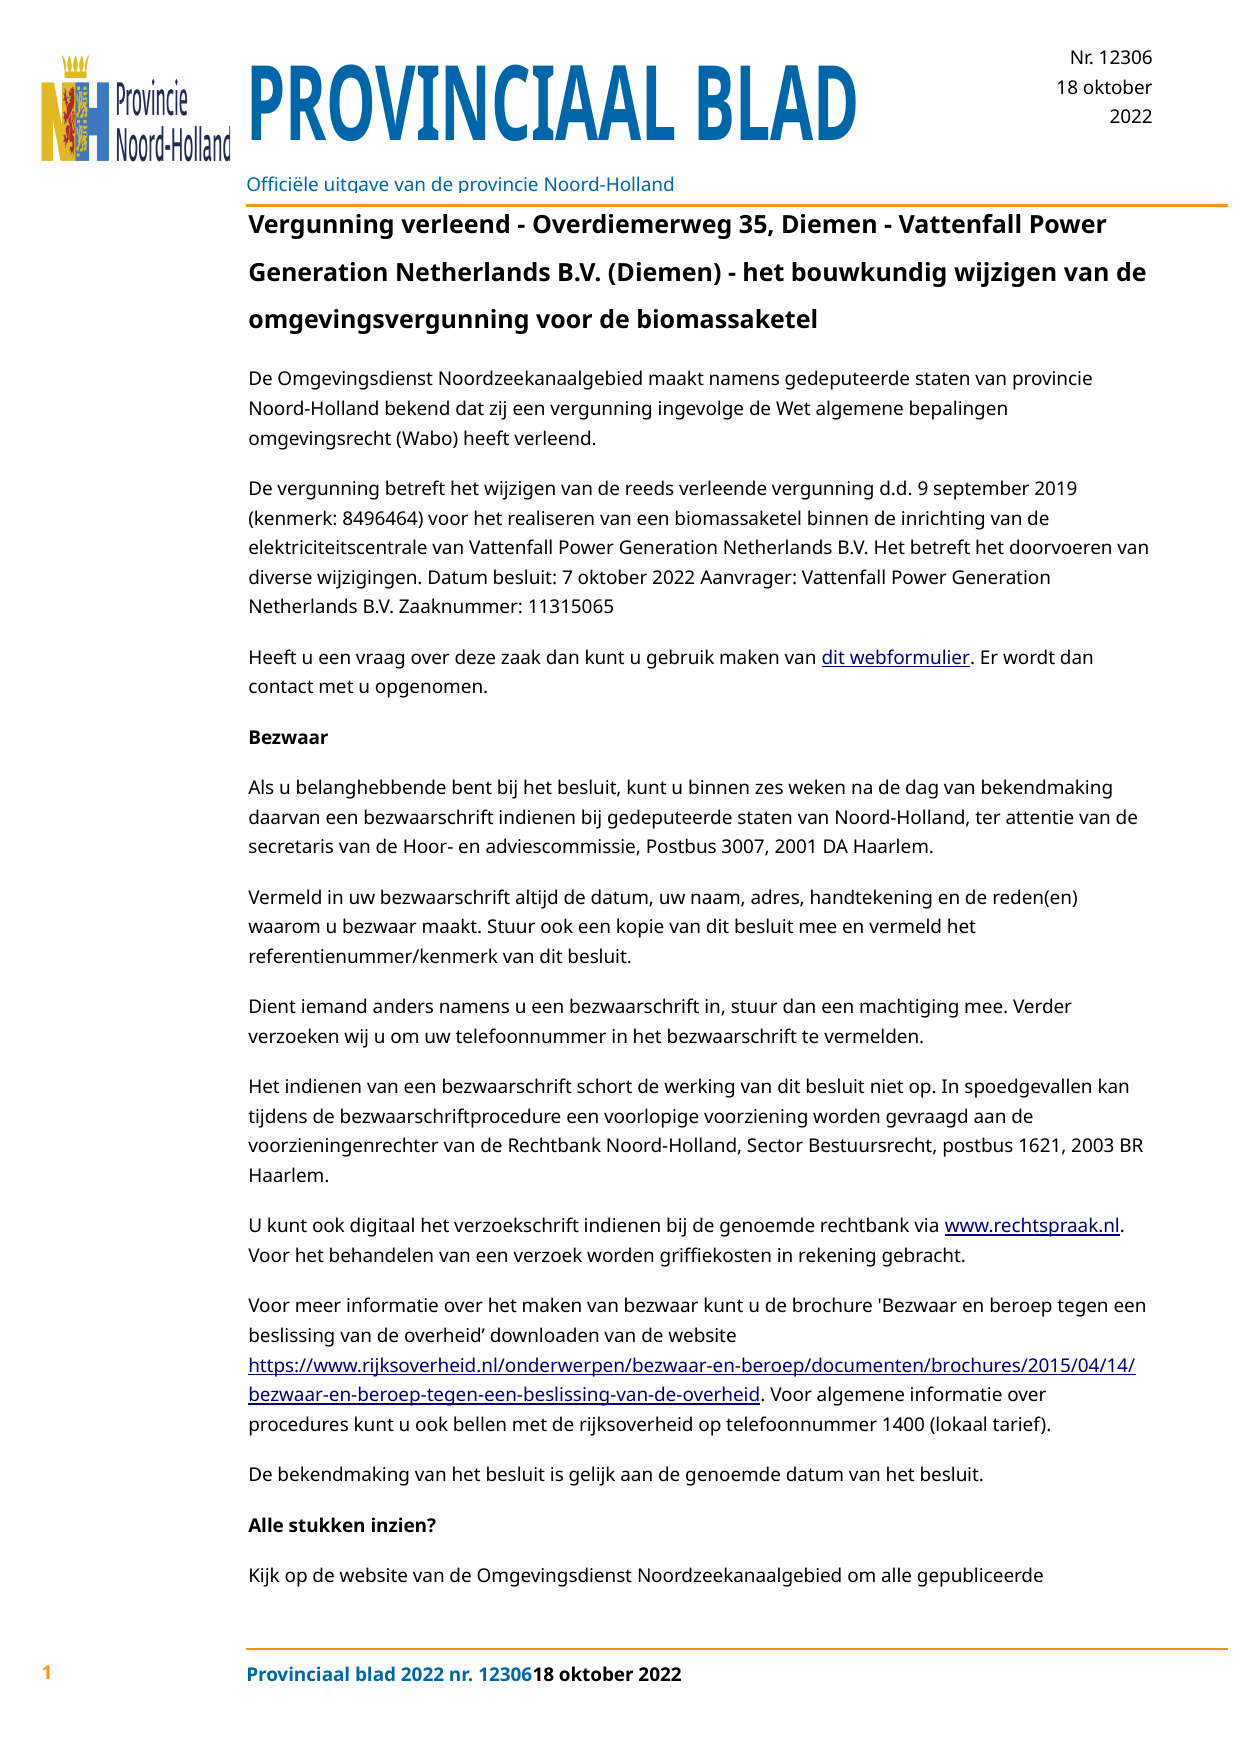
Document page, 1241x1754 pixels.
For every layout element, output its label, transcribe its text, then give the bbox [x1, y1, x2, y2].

text Voor meer informatie over het maken van bezwaar kunt u de brochure 'Bezwaar en beroep tegen een beslissing van de overheid’ downloaden van de website https://www.rijksoverheid.nl/onderwerpen/bezwaar-en-beroep/documenten/brochures/2015/04/14/bezwaar-en-beroep-tegen-een-beslissing-van-de-overheid. Voor algemene informatie over procedures kunt u ook bellen met de rijksoverheid op telefoonnummer 1400 (lokaal tarief). [248, 1293, 1152, 1437]
text Heeft u een vraag over deze zaak dan kunt u gebruik maken van dit webformulier. Er wordt dan contact met u opgenomen. [248, 644, 1152, 699]
text U kunt ook digitaal het verzoekschrift indienen bij de genoemde rechtbank via www.rechtspraak.nl. Voor het behandelen van een verzoek worden griffiekosten in rekening gebracht. [248, 1213, 1152, 1268]
text Kijk op de website van de Omgevingsdienst Noordzeekanaalgebied om alle gepubliceerde [248, 1562, 1152, 1588]
picture [41, 47, 231, 172]
text Vermeld in uw bezwaarschrift altijd de datum, uw naam, adres, handtekening en de reden(en) waarom u bezwaar maakt. Stuur ook een kopie van dit besluit mee en vermeld het referentienummer/kenmerk van dit besluit. [248, 884, 1152, 969]
text Als u belanghebbende bent bij het besluit, kunt u binnen zes weken na de dag van bekendmaking daarvan een bezwaarschrift indienen bij gedeputeerde staten van Noord-Holland, ter attentie van de secretaris van de Hoor- en adviescommissie, Postbus 3007, 2001 DA Haarlem. [248, 774, 1152, 859]
text Alle stukken inzien? [248, 1512, 1152, 1537]
text Dient iemand anders namens u een bezwaarschrift in, stuur dan een machtiging mee. Verder verzoeken wij u om uw telefoonnummer in het bezwaarschrift te vermelden. [248, 993, 1152, 1049]
text Het indienen van een bezwaarschrift schort de werking van dit besluit niet op. In spoedgevallen kan tijdens de bezwaarschriftprocedure een voorlopige voorziening worden gevraagd aan de voorzieningenrechter van de Rechtbank Noord-Holland, Sector Bestuursrecht, postbus 1621, 2003 BR Haarlem. [248, 1073, 1152, 1188]
text De vergunning betreft het wijzigen van de reeds verleende vergunning d.d. 9 september 2019 (kenmerk: 8496464) voor het realiseren van een biomassaketel binnen de inrichting van de elektriciteitscentrale van Vattenfall Power Generation Netherlands B.V. Het betreft het doorvoeren van diverse wijzigingen. Datum besluit: 7 oktober 2022 Aanvrager: Vattenfall Power Generation Netherlands B.V. Zaaknummer: 11315065 [248, 475, 1152, 619]
text Bezwaar [248, 724, 1152, 749]
text De bekendmaking van het besluit is gelijk aan de genoemde datum van het besluit. [248, 1461, 1152, 1487]
text Vergunning verleend - Overdiemerweg 35, Diemen - Vattenfall Power Generation Netherlands B.V. (Diemen) - het bouwkundig wijzigen van de omgevingsvergunning voor de biomassaketel [248, 207, 1152, 336]
text De Omgevingsdienst Noordzeekanaalgebied maakt namens gedeputeerde staten van provincie Noord-Holland bekend dat zij een vergunning ingevolge de Wet algemene bepalingen omgevingsrecht (Wabo) heeft verleend. [248, 366, 1152, 450]
